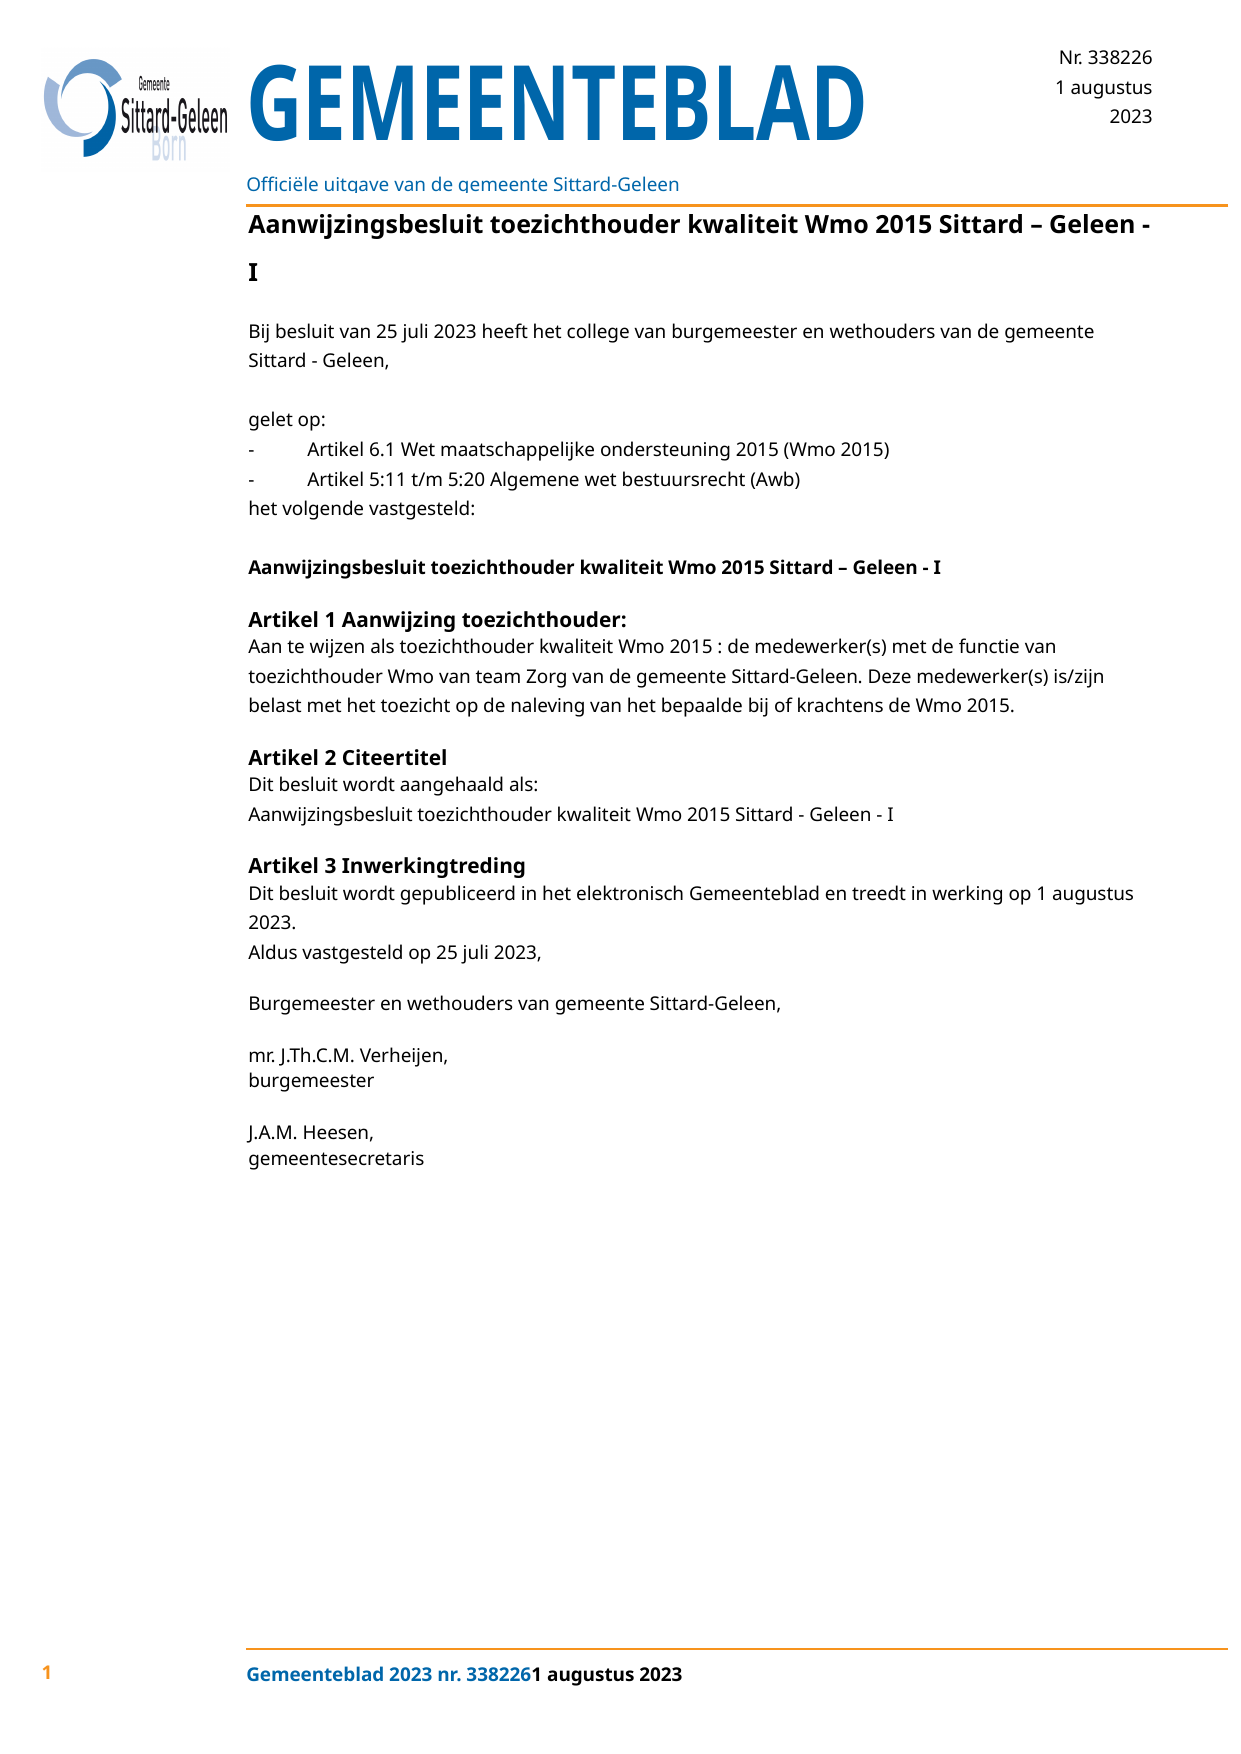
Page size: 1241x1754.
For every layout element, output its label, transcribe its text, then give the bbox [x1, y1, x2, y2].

text Bij besluit van 25 juli 2023 heeft het college van burgemeester en wethouders van de gemeente Sittard - Geleen, [248, 318, 1152, 373]
list Artikel 5:11 t/m 5:20 Algemene wet bestuursrecht (Awb) [248, 466, 1152, 492]
picture [41, 47, 231, 172]
text burgemeester [248, 1068, 1152, 1093]
text Artikel 2 Citeertitel [248, 743, 1152, 771]
text het volgende vastgesteld: [248, 495, 1152, 521]
text Aanwijzingsbesluit toezichthouder kwaliteit Wmo 2015 Sittard – Geleen - I [248, 554, 1152, 580]
text J.A.M. Heesen, [248, 1119, 1152, 1145]
list Artikel 6.1 Wet maatschappelijke ondersteuning 2015 (Wmo 2015) [248, 436, 1152, 462]
text gemeentesecretaris [248, 1145, 1152, 1171]
text Artikel 3 Inwerkingtreding [248, 851, 1152, 880]
text Dit besluit wordt gepubliceerd in het elektronisch Gemeenteblad en treedt in werking op 1 augustus 2023. [248, 880, 1152, 935]
text Aan te wijzen als toezichthouder kwaliteit Wmo 2015 : de medewerker(s) met de functie van toezichthouder Wmo van team Zorg van de gemeente Sittard-Geleen. Deze medewerker(s) is/zijn belast met het toezicht op de naleving van het bepaalde bij of krachtens de Wmo 2015. [248, 633, 1152, 718]
text Aanwijzingsbesluit toezichthouder kwaliteit Wmo 2015 Sittard – Geleen - I [248, 207, 1152, 288]
text Aldus vastgesteld op 25 juli 2023, [248, 939, 1152, 965]
text mr. J.Th.C.M. Verheijen, [248, 1042, 1152, 1068]
text gelet op: [248, 407, 1152, 432]
text Artikel 1 Aanwijzing toezichthouder: [248, 605, 1152, 633]
text Burgemeester en wethouders van gemeente Sittard-Geleen, [248, 991, 1152, 1016]
text Dit besluit wordt aangehaald als: [248, 771, 1152, 797]
text Aanwijzingsbesluit toezichthouder kwaliteit Wmo 2015 Sittard - Geleen - I [248, 801, 1152, 827]
